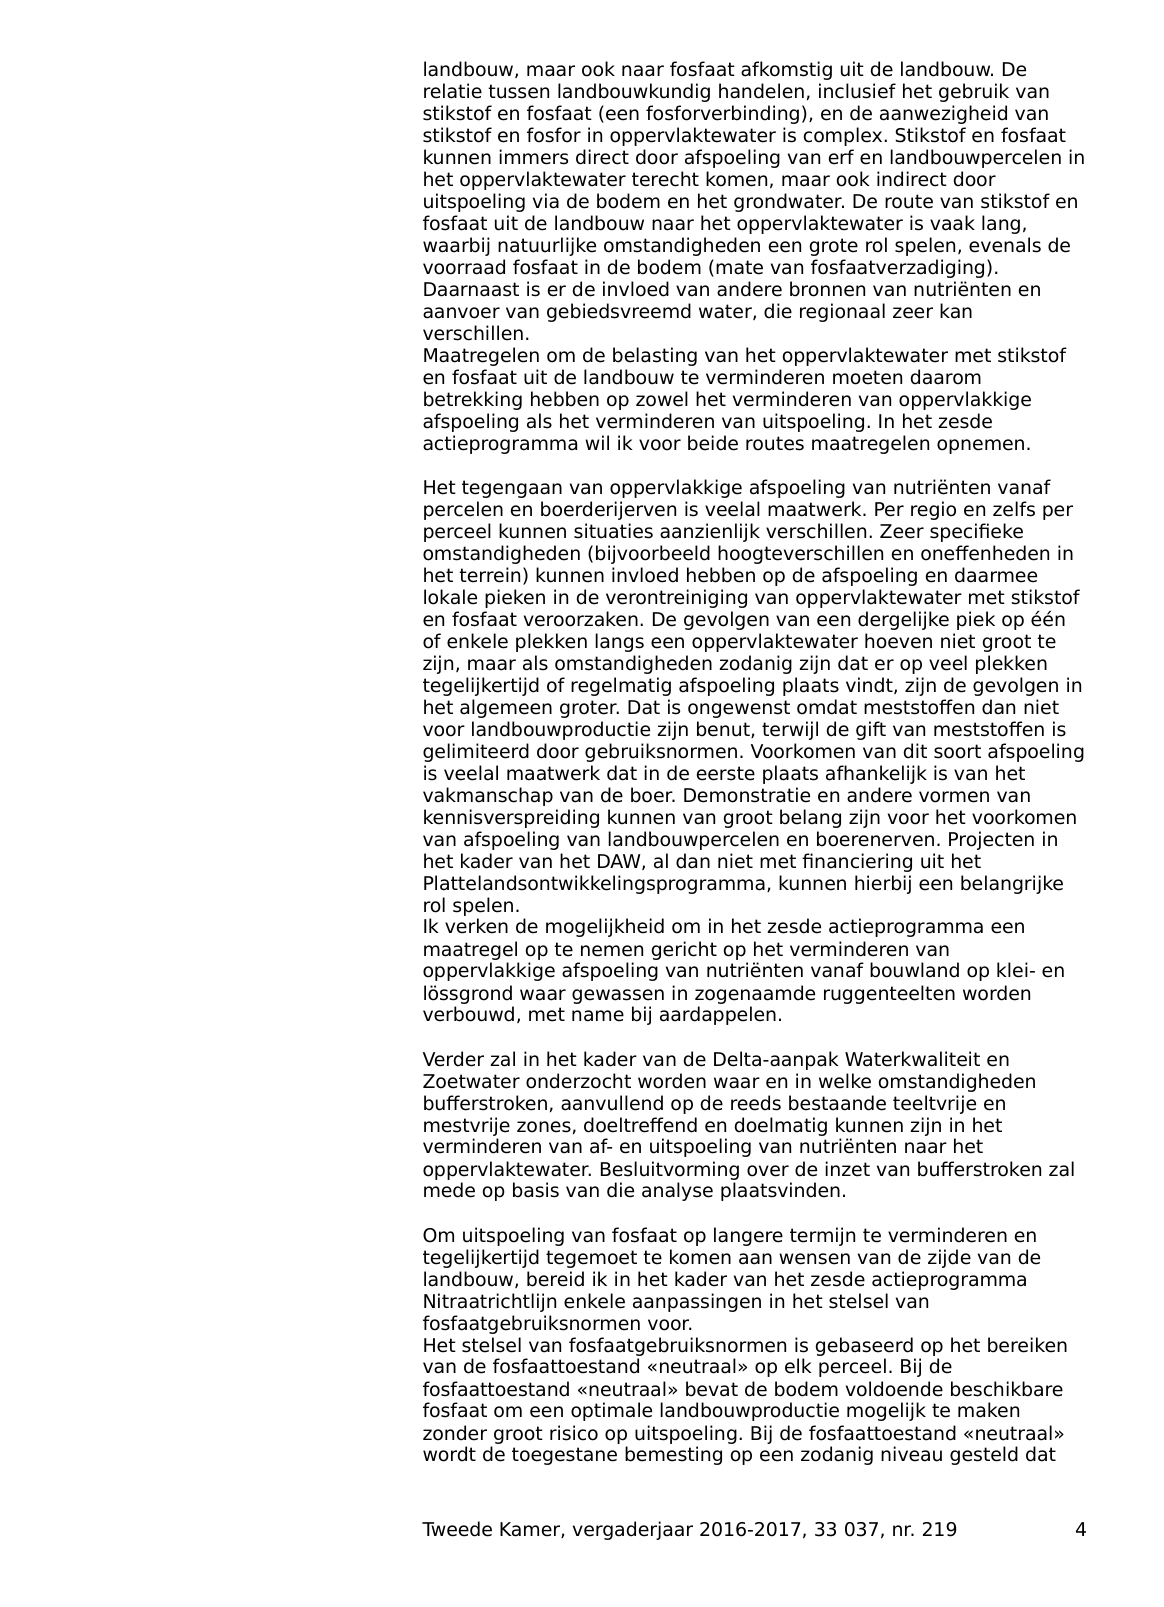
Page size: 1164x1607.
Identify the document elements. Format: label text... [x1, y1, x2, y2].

text Maatregelen om de belasting van het oppervlaktewater met stikstof en fosfaat uit de landbouw te verminderen moeten daarom betrekking hebben op zowel het verminderen van oppervlakkige afspoeling als het verminderen van uitspoeling. In het zesde actieprogramma wil ik voor beide routes maatregelen opnemen. [422, 345, 1087, 455]
text Ik verken de mogelijkheid om in het zesde actieprogramma een maatregel op te nemen gericht op het verminderen van oppervlakkige afspoeling van nutriënten vanaf bouwland op klei- en lössgrond waar gewassen in zogenaamde ruggenteelten worden verbouwd, met name bij aardappelen. [422, 916, 1087, 1026]
text Het stelsel van fosfaatgebruiksnormen is gebaseerd op het bereiken van de fosfaattoestand «neutraal» op elk perceel. Bij de fosfaattoestand «neutraal» bevat de bodem voldoende beschikbare fosfaat om een optimale landbouwproductie mogelijk te maken zonder groot risico op uitspoeling. Bij de fosfaattoestand «neutraal» wordt de toegestane bemesting op een zodanig niveau gesteld dat [422, 1334, 1087, 1466]
text Het tegengaan van oppervlakkige afspoeling van nutriënten vanaf percelen en boerderijerven is veelal maatwerk. Per regio en zelfs per perceel kunnen situaties aanzienlijk verschillen. Zeer specifieke omstandigheden (bijvoorbeeld hoogteverschillen en oneffenheden in het terrein) kunnen invloed hebben op de afspoeling en daarmee lokale pieken in de verontreiniging van oppervlaktewater met stikstof en fosfaat veroorzaken. De gevolgen van een dergelijke piek op één of enkele plekken langs een oppervlaktewater hoeven niet groot te zijn, maar als omstandigheden zodanig zijn dat er op veel plekken tegelijkertijd of regelmatig afspoeling plaats vindt, zijn de gevolgen in het algemeen groter. Dat is ongewenst omdat meststoffen dan niet voor landbouwproductie zijn benut, terwijl de gift van meststoffen is gelimiteerd door gebruiksnormen. Voorkomen van dit soort afspoeling is veelal maatwerk dat in de eerste plaats afhankelijk is van het vakmanschap van de boer. Demonstratie en andere vormen van kennisverspreiding kunnen van groot belang zijn voor het voorkomen van afspoeling van landbouwpercelen en boerenerven. Projecten in het kader van het DAW, al dan niet met financiering uit het Plattelandsontwikkelingsprogramma, kunnen hierbij een belangrijke rol spelen. [422, 477, 1087, 916]
text Verder zal in het kader van de Delta-aanpak Waterkwaliteit en Zoetwater onderzocht worden waar en in welke omstandigheden bufferstroken, aanvullend op de reeds bestaande teeltvrije en mestvrije zones, doeltreffend en doelmatig kunnen zijn in het verminderen van af- en uitspoeling van nutriënten naar het oppervlaktewater. Besluitvorming over de inzet van bufferstroken zal mede op basis van die analyse plaatsvinden. [422, 1048, 1087, 1202]
text landbouw, maar ook naar fosfaat afkomstig uit de landbouw. De relatie tussen landbouwkundig handelen, inclusief het gebruik van stikstof en fosfaat (een fosforverbinding), en de aanwezigheid van stikstof en fosfor in oppervlaktewater is complex. Stikstof en fosfaat kunnen immers direct door afspoeling van erf en landbouwpercelen in het oppervlaktewater terecht komen, maar ook indirect door uitspoeling via de bodem en het grondwater. De route van stikstof en fosfaat uit de landbouw naar het oppervlaktewater is vaak lang, waarbij natuurlijke omstandigheden een grote rol spelen, evenals de voorraad fosfaat in de bodem (mate van fosfaatverzadiging). Daarnaast is er de invloed van andere bronnen van nutriënten en aanvoer van gebiedsvreemd water, die regionaal zeer kan verschillen. [422, 59, 1087, 345]
text Om uitspoeling van fosfaat op langere termijn te verminderen en tegelijkertijd tegemoet te komen aan wensen van de zijde van de landbouw, bereid ik in het kader van het zesde actieprogramma Nitraatrichtlijn enkele aanpassingen in het stelsel van fosfaatgebruiksnormen voor. [422, 1224, 1087, 1334]
